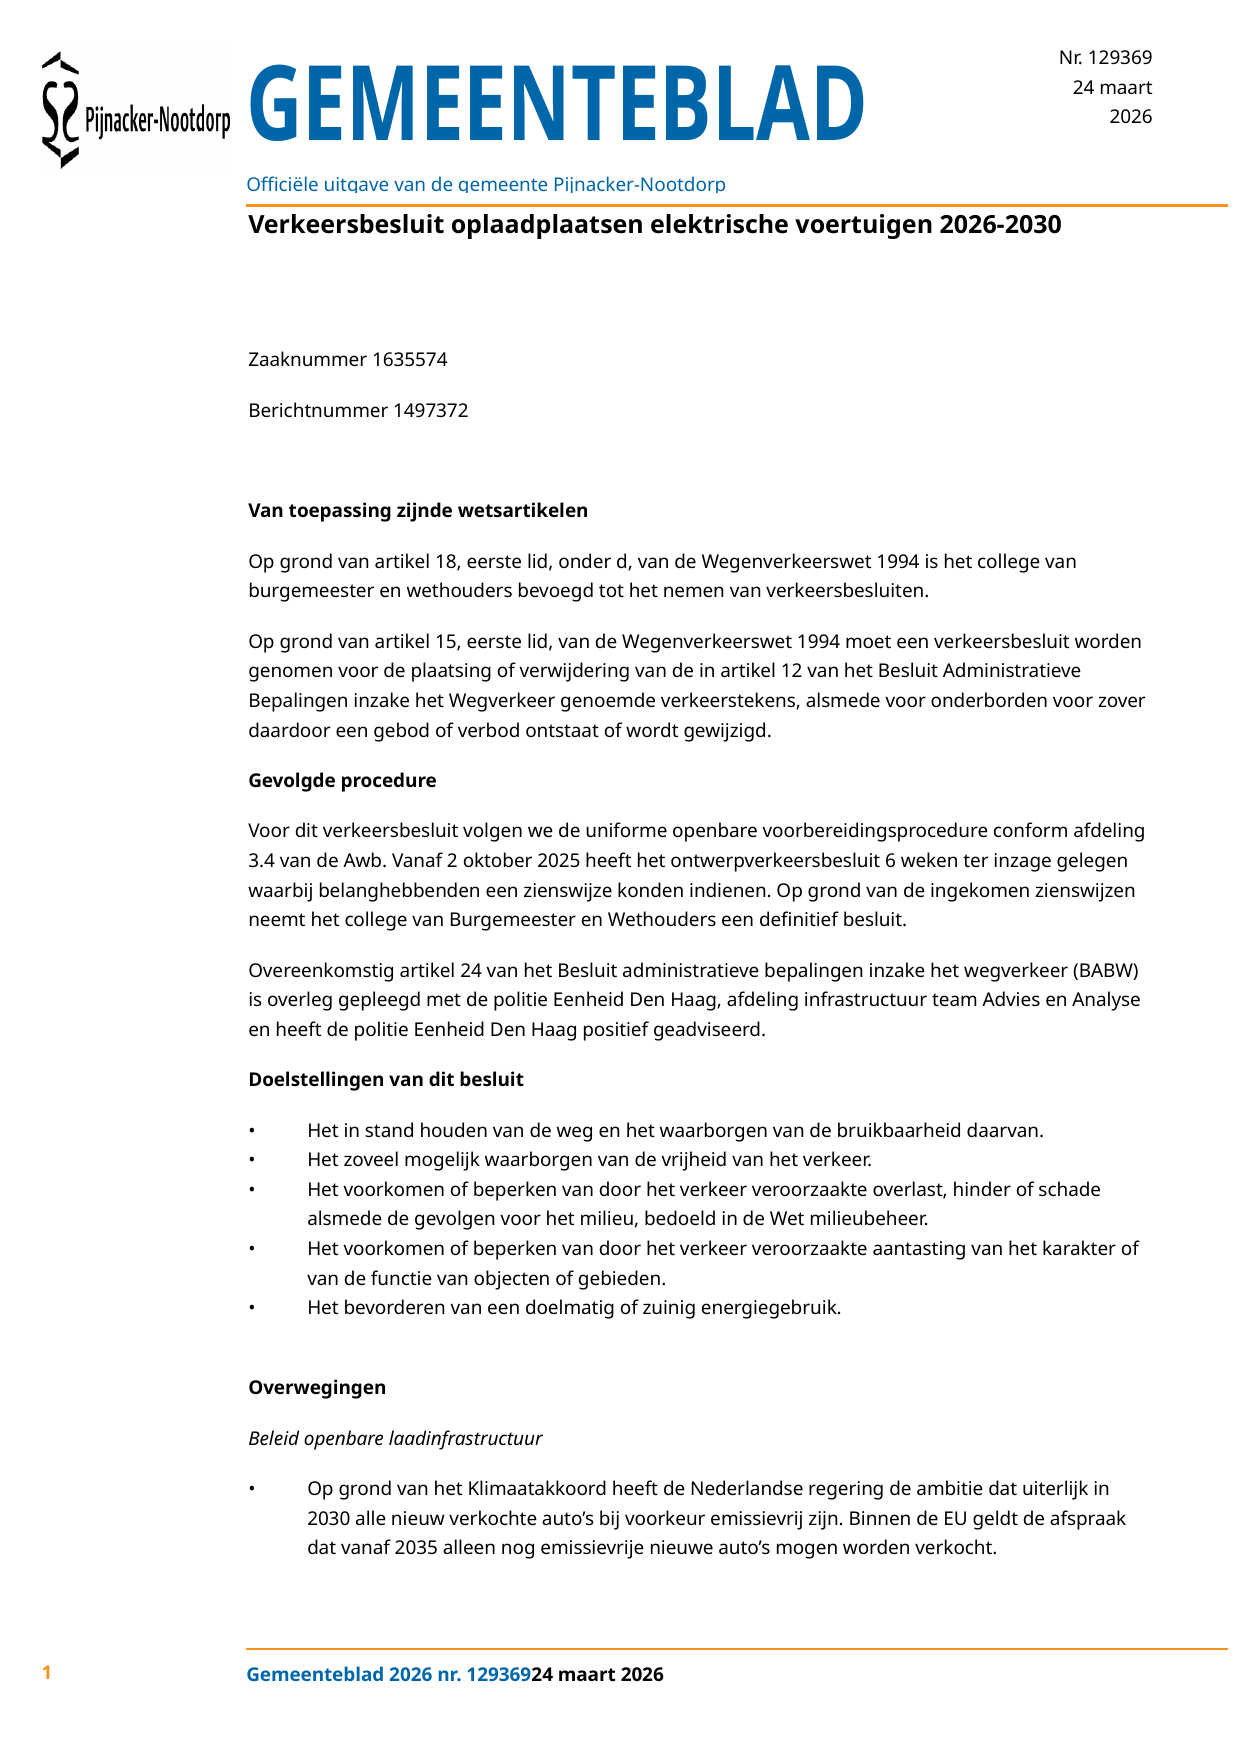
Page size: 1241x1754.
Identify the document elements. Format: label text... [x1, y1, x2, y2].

text Van toepassing zijnde wetsartikelen [248, 498, 1152, 523]
text Op grond van artikel 18, eerste lid, onder d, van de Wegenverkeerswet 1994 is het college van burgemeester en wethouders bevoegd tot het nemen van verkeersbesluiten. [248, 548, 1152, 603]
text Voor dit verkeersbesluit volgen we de uniforme openbare voorbereidingsprocedure conform afdeling 3.4 van de Awb. Vanaf 2 oktober 2025 heeft het ontwerpverkeersbesluit 6 weken ter inzage gelegen waarbij belanghebbenden een zienswijze konden indienen. Op grond van de ingekomen zienswijzen neemt het college van Burgemeester en Wethouders een definitief besluit. [248, 818, 1152, 932]
text Doelstellingen van dit besluit [248, 1066, 1152, 1092]
list Het voorkomen of beperken van door het verkeer veroorzaakte aantasting van het karakter of van de functie van objecten of gebieden. [248, 1235, 1152, 1291]
text Beleid openbare laadinfrastructuur [248, 1425, 1152, 1451]
list Het bevorderen van een doelmatig of zuinig energiegebruik. [248, 1294, 1152, 1320]
list Op grond van het Klimaatakkoord heeft de Nederlandse regering de ambitie dat uiterlijk in 2030 alle nieuw verkochte auto’s bij voorkeur emissievrij zijn. Binnen de EU geldt de afspraak dat vanaf 2035 alleen nog emissievrije nieuwe auto’s mogen worden verkocht. [248, 1475, 1152, 1560]
list Het zoveel mogelijk waarborgen van de vrijheid van het verkeer. [248, 1146, 1152, 1172]
text Gevolgde procedure [248, 767, 1152, 793]
text Verkeersbesluit oplaadplaatsen elektrische voertuigen 2026-2030 [248, 207, 1152, 241]
text Overeenkomstig artikel 24 van het Besluit administratieve bepalingen inzake het wegverkeer (BABW) is overleg gepleegd met de politie Eenheid Den Haag, afdeling infrastructuur team Advies en Analyse en heeft de politie Eenheid Den Haag positief geadviseerd. [248, 957, 1152, 1042]
list Het voorkomen of beperken van door het verkeer veroorzaakte overlast, hinder of schade alsmede de gevolgen voor het milieu, bedoeld in de Wet milieubeheer. [248, 1176, 1152, 1231]
picture [41, 47, 231, 172]
text Op grond van artikel 15, eerste lid, van de Wegenverkeerswet 1994 moet een verkeersbesluit worden genomen voor de plaatsing of verwijdering van de in artikel 12 van het Besluit Administratieve Bepalingen inzake het Wegverkeer genoemde verkeerstekens, alsmede voor onderborden voor zover daardoor een gebod of verbod ontstaat of wordt gewijzigd. [248, 628, 1152, 743]
text Overwegingen [248, 1374, 1152, 1400]
list Het in stand houden van de weg en het waarborgen van de bruikbaarheid daarvan. [248, 1117, 1152, 1143]
text Zaaknummer 1635574 [248, 346, 1152, 372]
text Berichtnummer 1497372 [248, 397, 1152, 423]
